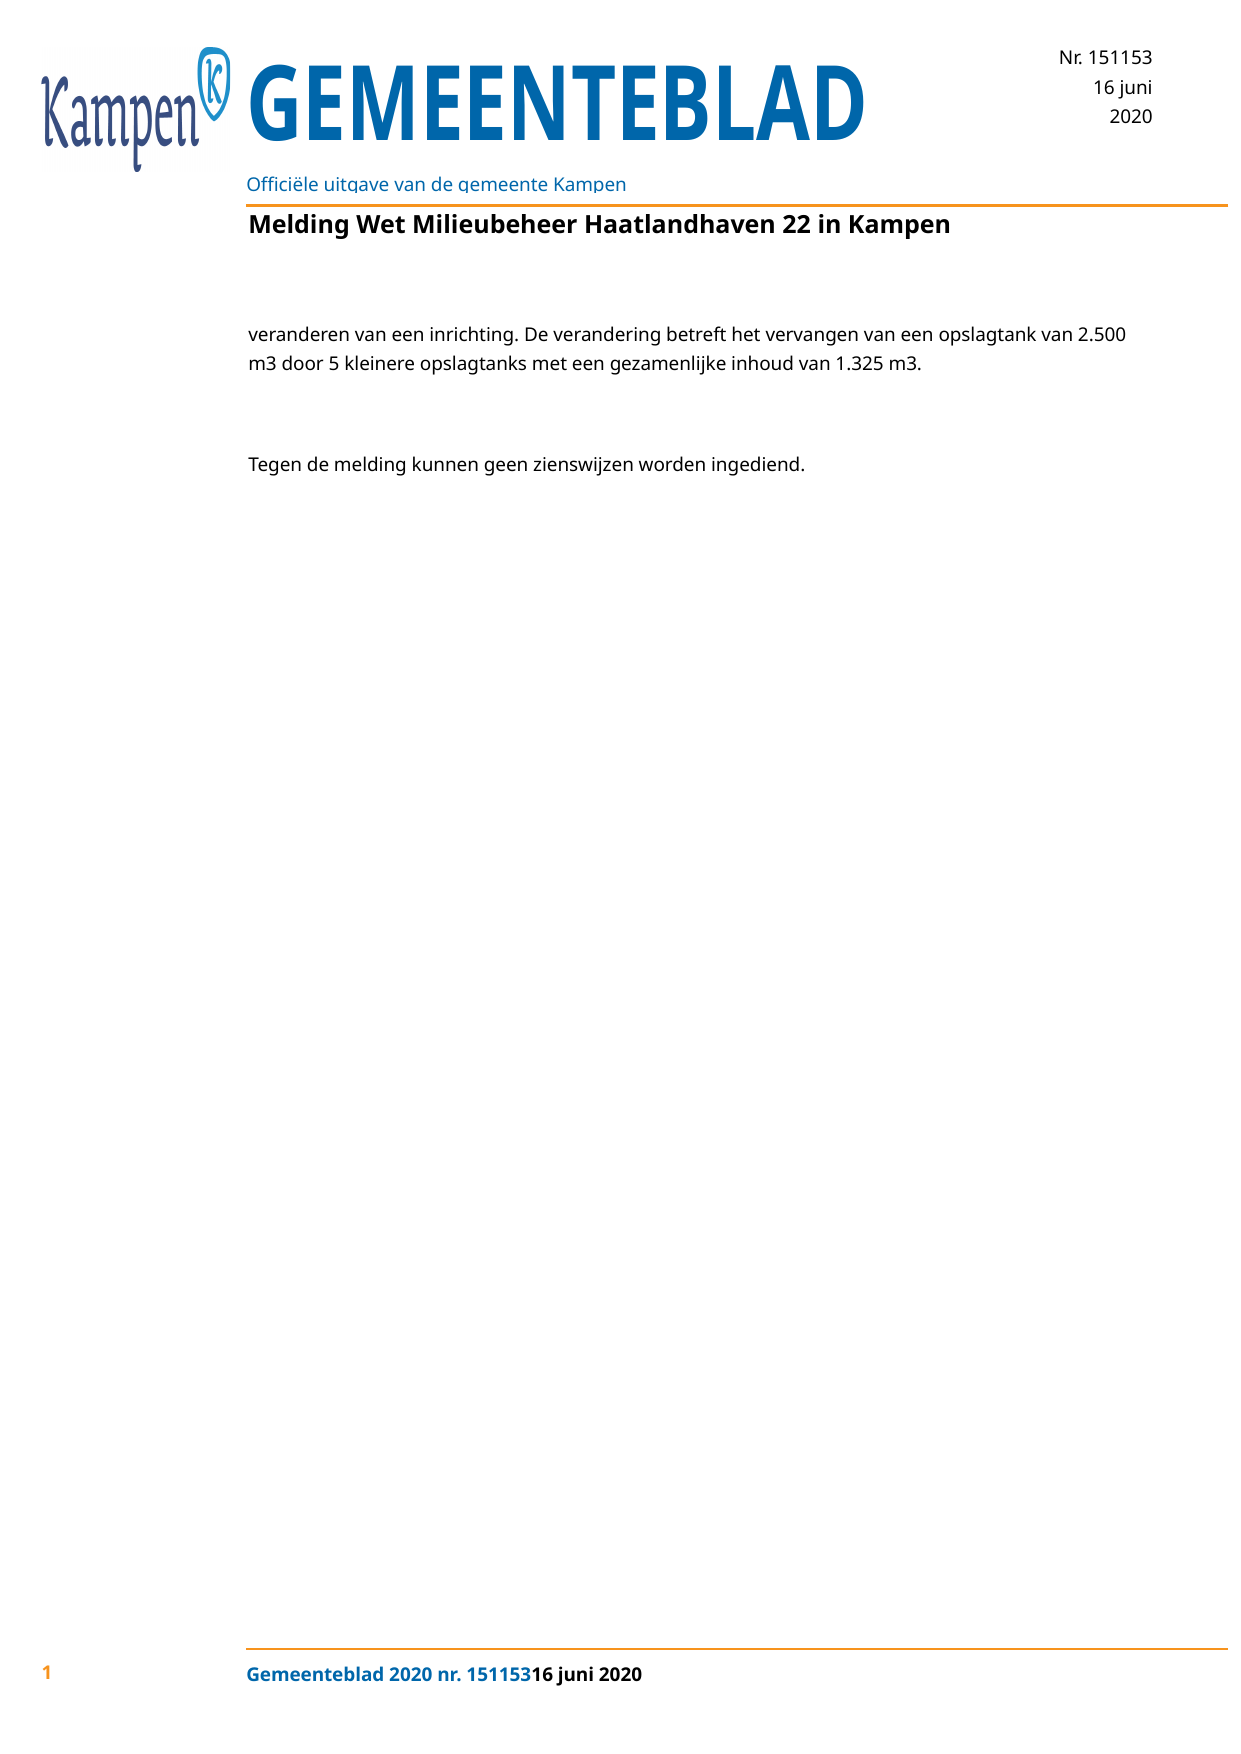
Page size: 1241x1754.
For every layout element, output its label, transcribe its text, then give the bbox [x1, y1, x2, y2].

text veranderen van een inrichting. De verandering betreft het vervangen van een opslagtank van 2.500 m3 door 5 kleinere opslagtanks met een gezamenlijke inhoud van 1.325 m3. [248, 321, 1152, 376]
text Melding Wet Milieubeheer Haatlandhaven 22 in Kampen [248, 207, 1152, 241]
picture [41, 47, 231, 172]
text Tegen de melding kunnen geen zienswijzen worden ingediend. [248, 451, 1152, 477]
